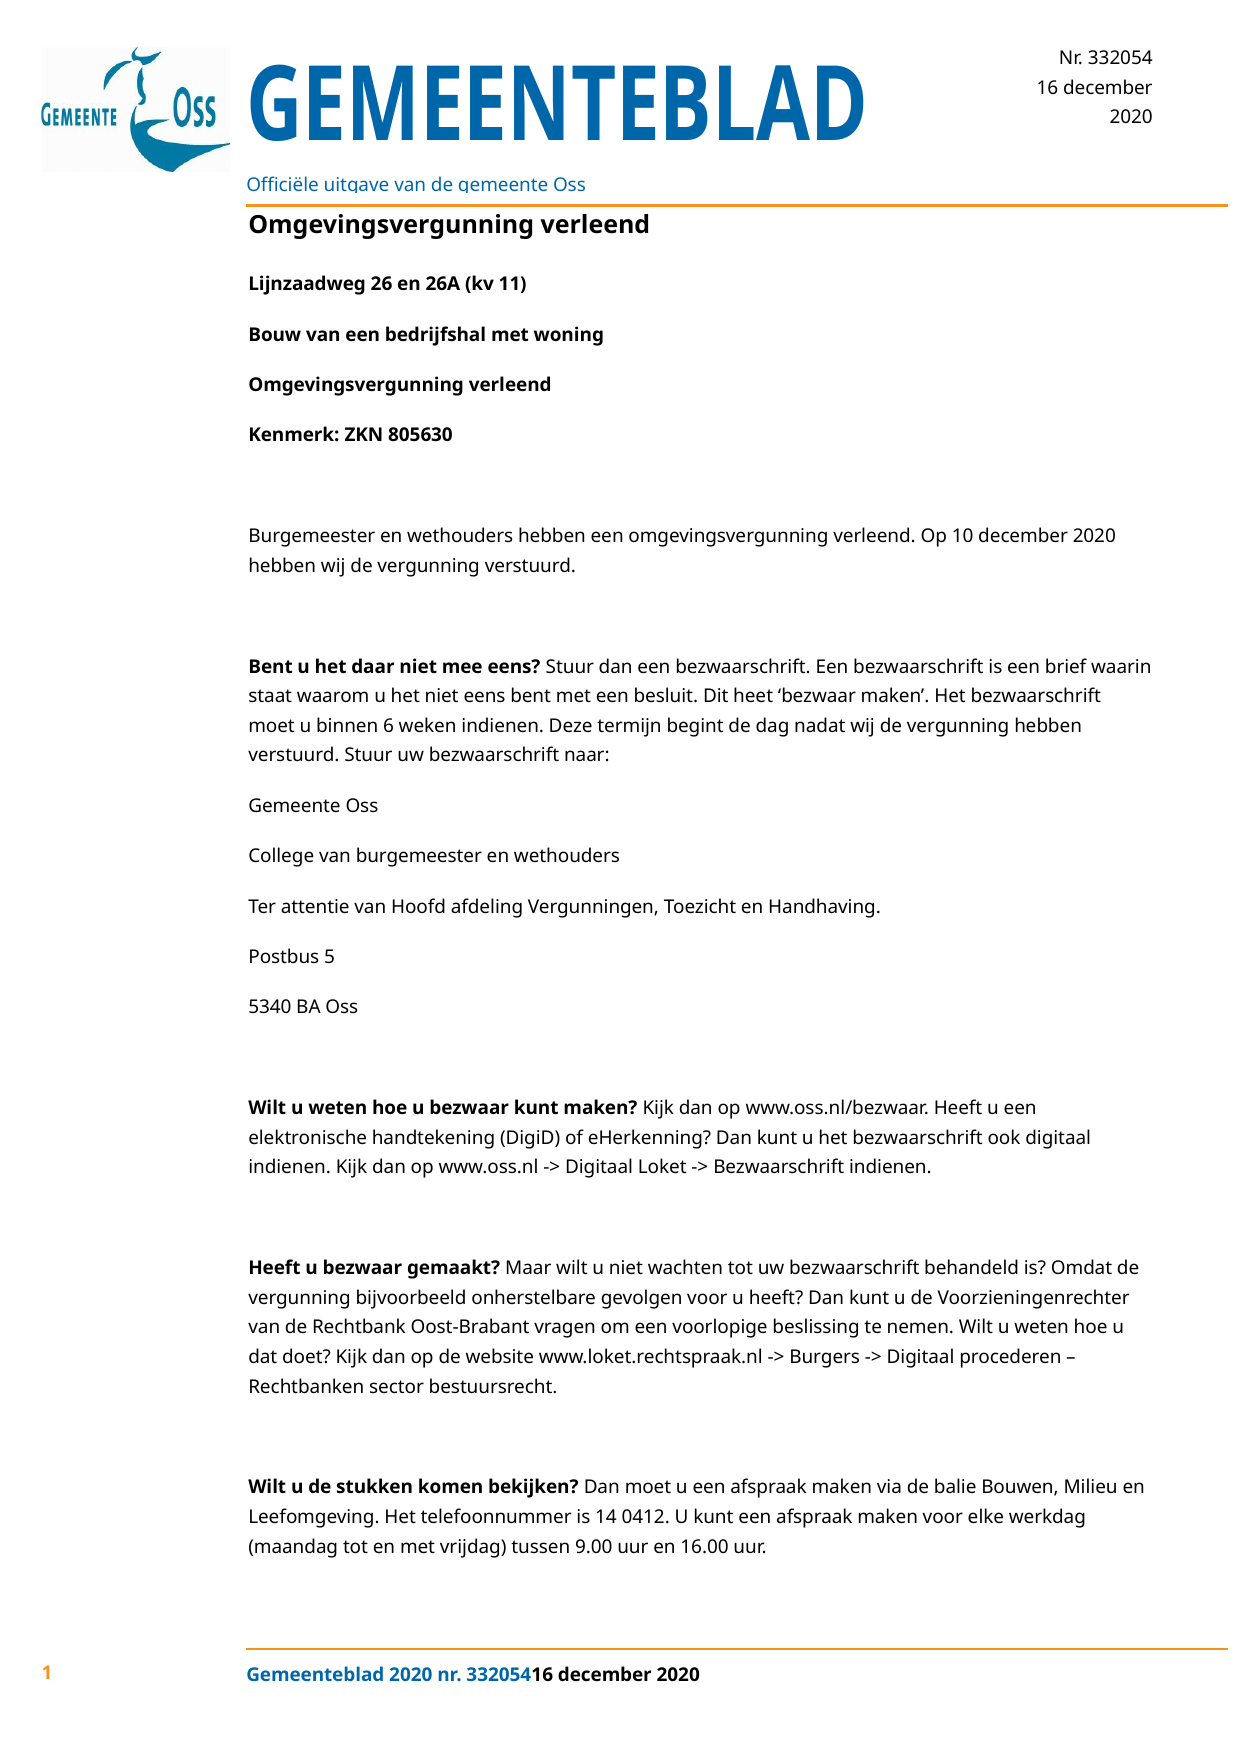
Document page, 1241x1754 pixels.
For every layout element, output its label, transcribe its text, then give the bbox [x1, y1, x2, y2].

text Postbus 5 [248, 943, 1152, 969]
picture [41, 47, 231, 172]
text 5340 BA Oss [248, 994, 1152, 1019]
text Wilt u weten hoe u bezwaar kunt maken? Kijk dan op www.oss.nl/bezwaar. Heeft u een elektronische handtekening (DigiD) of eHerkenning? Dan kunt u het bezwaarschrift ook digitaal indienen. Kijk dan op www.oss.nl -> Digitaal Loket -> Bezwaarschrift indienen. [248, 1094, 1152, 1179]
text Wilt u de stukken komen bekijken? Dan moet u een afspraak maken via de balie Bouwen, Milieu en Leefomgeving. Het telefoonnummer is 14 0412. U kunt een afspraak maken voor elke werkdag (maandag tot en met vrijdag) tussen 9.00 uur en 16.00 uur. [248, 1474, 1152, 1558]
text Lijnzaadweg 26 en 26A (kv 11) [248, 270, 1152, 296]
text Omgevingsvergunning verleend [248, 371, 1152, 397]
text Ter attentie van Hoofd afdeling Vergunningen, Toezicht en Handhaving. [248, 893, 1152, 918]
text Burgemeester en wethouders hebben een omgevingsvergunning verleend. Op 10 december 2020 hebben wij de vergunning verstuurd. [248, 522, 1152, 578]
text Kenmerk: ZKN 805630 [248, 422, 1152, 447]
text Bent u het daar niet mee eens? Stuur dan een bezwaarschrift. Een bezwaarschrift is een brief waarin staat waarom u het niet eens bent met een besluit. Dit heet ‘bezwaar maken’. Het bezwaarschrift moet u binnen 6 weken indienen. Deze termijn begint de dag nadat wij de vergunning hebben verstuurd. Stuur uw bezwaarschrift naar: [248, 653, 1152, 767]
text College van burgemeester en wethouders [248, 842, 1152, 868]
text Gemeente Oss [248, 792, 1152, 818]
text Heeft u bezwaar gemaakt? Maar wilt u niet wachten tot uw bezwaarschrift behandeld is? Omdat de vergunning bijvoorbeeld onherstelbare gevolgen voor u heeft? Dan kunt u de Voorzieningenrechter van de Rechtbank Oost-Brabant vragen om een voorlopige beslissing te nemen. Wilt u weten hoe u dat doet? Kijk dan op de website www.loket.rechtspraak.nl -> Burgers -> Digitaal procederen – Rechtbanken sector bestuursrecht. [248, 1254, 1152, 1398]
text Bouw van een bedrijfshal met woning [248, 321, 1152, 346]
text Omgevingsvergunning verleend [248, 207, 1152, 241]
